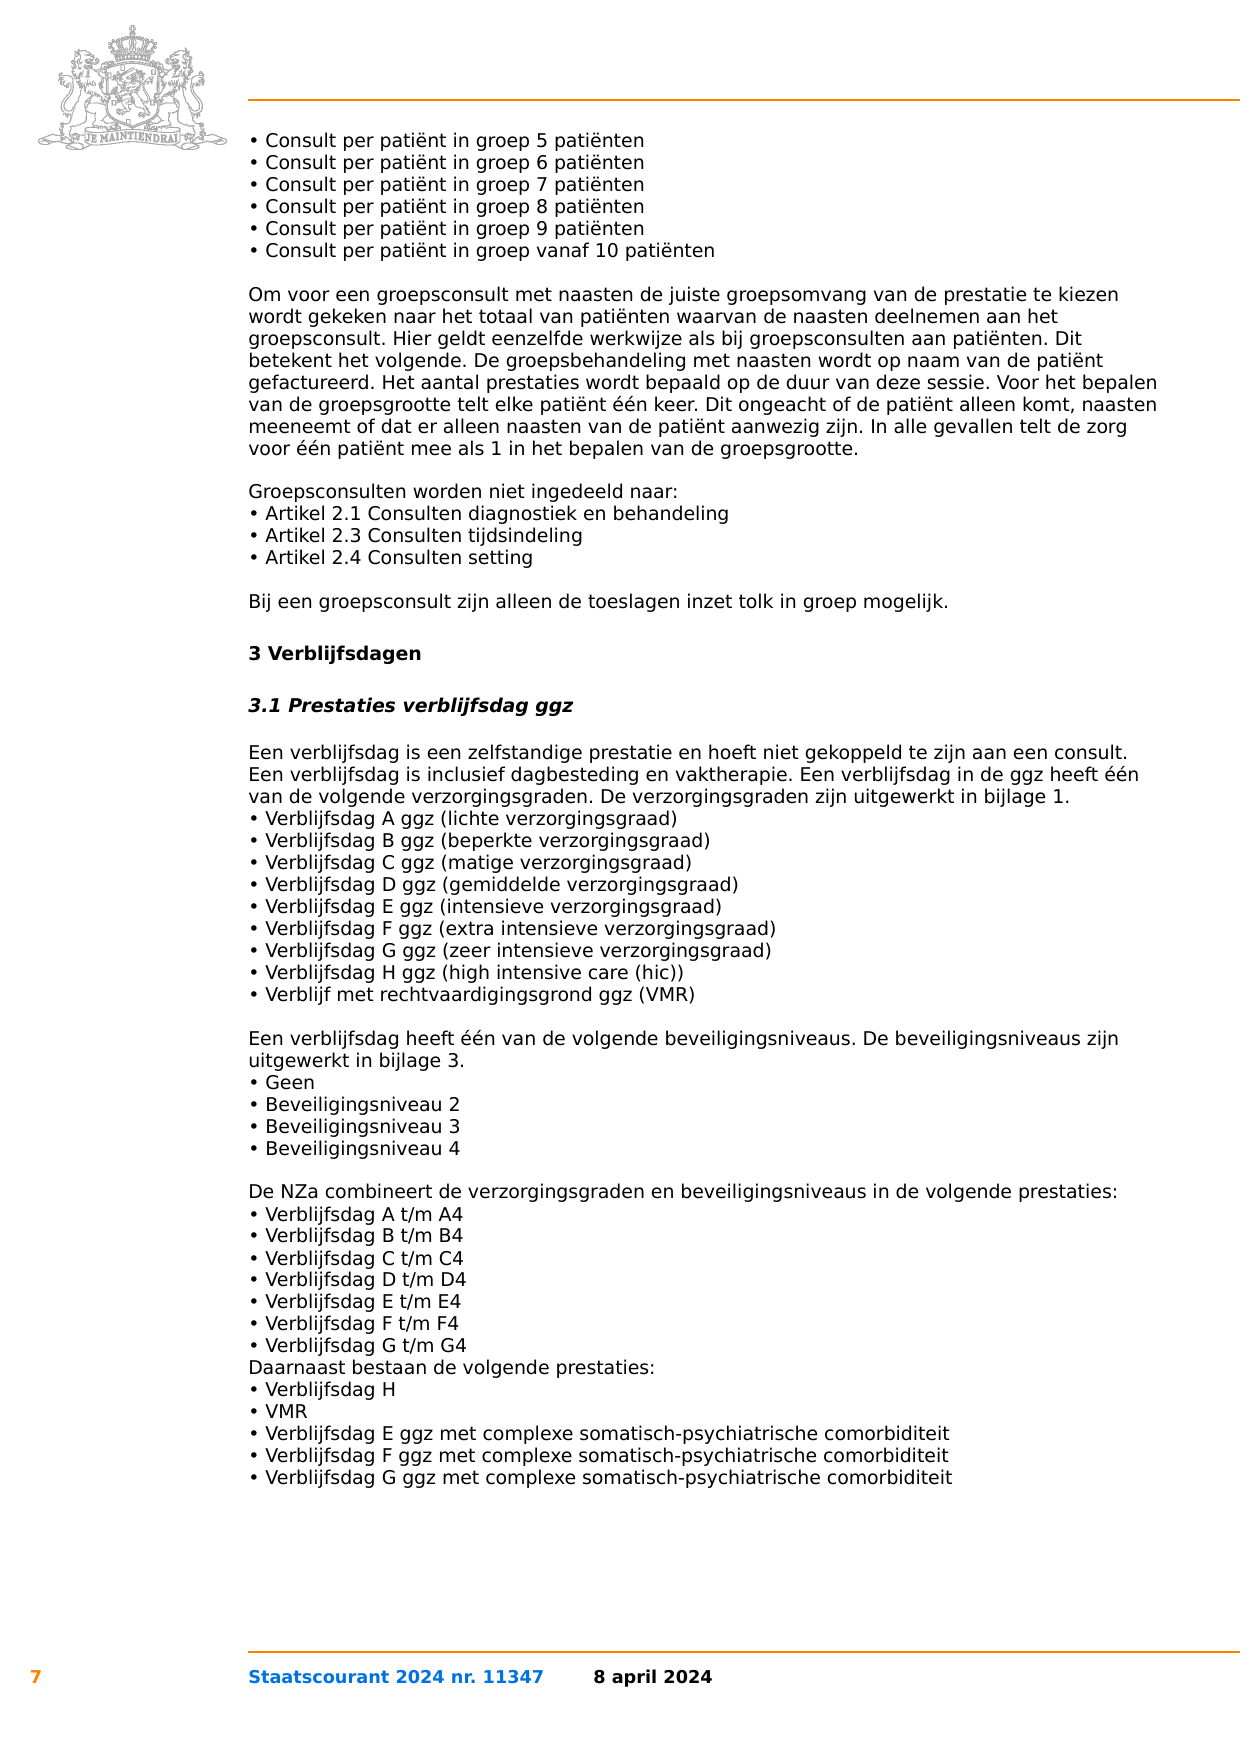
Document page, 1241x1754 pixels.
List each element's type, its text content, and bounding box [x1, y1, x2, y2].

text • Verblijfsdag D t/m D4 [248, 1269, 1163, 1291]
text Groepsconsulten worden niet ingedeeld naar: [248, 481, 1163, 503]
text Een verblijfsdag is een zelfstandige prestatie en hoeft niet gekoppeld te zijn aan een consult. Een verblijfsdag is inclusief dagbesteding en vaktherapie. Een verblijfsdag in de ggz heeft één van de volgende verzorgingsgraden. De verzorgingsgraden zijn uitgewerkt in bijlage 1. [248, 742, 1163, 808]
text • Artikel 2.3 Consulten tijdsindeling [248, 525, 1163, 547]
text • Artikel 2.4 Consulten setting [248, 547, 1163, 569]
text • Verblijfsdag H ggz (high intensive care (hic)) [248, 962, 1163, 984]
text • Verblijfsdag B t/m B4 [248, 1225, 1163, 1247]
text • Verblijfsdag G t/m G4 [248, 1335, 1163, 1357]
text De NZa combineert de verzorgingsgraden en beveiligingsniveaus in de volgende prestaties: [248, 1181, 1163, 1203]
text • Beveiligingsniveau 2 [248, 1094, 1163, 1116]
picture [38, 25, 227, 150]
text Daarnaast bestaan de volgende prestaties: [248, 1357, 1163, 1379]
text • Consult per patiënt in groep vanaf 10 patiënten [248, 240, 1163, 262]
text • Verblijfsdag A ggz (lichte verzorgingsgraad) [248, 808, 1163, 830]
text • Verblijfsdag D ggz (gemiddelde verzorgingsgraad) [248, 874, 1163, 896]
text • Verblijfsdag E t/m E4 [248, 1291, 1163, 1313]
text • Consult per patiënt in groep 9 patiënten [248, 218, 1163, 240]
text • Verblijfsdag F ggz met complexe somatisch-psychiatrische comorbiditeit [248, 1445, 1163, 1467]
text • Consult per patiënt in groep 6 patiënten [248, 152, 1163, 174]
text • Consult per patiënt in groep 7 patiënten [248, 174, 1163, 196]
text • Geen [248, 1072, 1163, 1094]
text • Verblijfsdag E ggz met complexe somatisch-psychiatrische comorbiditeit [248, 1423, 1163, 1445]
text Een verblijfsdag heeft één van de volgende beveiligingsniveaus. De beveiligingsniveaus zijn uitgewerkt in bijlage 3. [248, 1028, 1163, 1072]
text • Verblijfsdag H [248, 1379, 1163, 1401]
text • Verblijfsdag E ggz (intensieve verzorgingsgraad) [248, 896, 1163, 918]
text • Consult per patiënt in groep 5 patiënten [248, 130, 1163, 152]
text • Verblijfsdag B ggz (beperkte verzorgingsgraad) [248, 830, 1163, 852]
text • Verblijfsdag C t/m C4 [248, 1247, 1163, 1269]
subtitle 3.1 Prestaties verblijfsdag ggz [248, 695, 1163, 717]
text • Verblijfsdag G ggz met complexe somatisch-psychiatrische comorbiditeit [248, 1467, 1163, 1489]
text • Verblijfsdag G ggz (zeer intensieve verzorgingsgraad) [248, 940, 1163, 962]
text • Verblijf met rechtvaardigingsgrond ggz (VMR) [248, 984, 1163, 1006]
text • Artikel 2.1 Consulten diagnostiek en behandeling [248, 503, 1163, 525]
text • Verblijfsdag A t/m A4 [248, 1203, 1163, 1225]
text Om voor een groepsconsult met naasten de juiste groepsomvang van de prestatie te kiezen wordt gekeken naar het totaal van patiënten waarvan de naasten deelnemen aan het groepsconsult. Hier geldt eenzelfde werkwijze als bij groepsconsulten aan patiënten. Dit betekent het volgende. De groepsbehandeling met naasten wordt op naam van de patiënt gefactureerd. Het aantal prestaties wordt bepaald op de duur van deze sessie. Voor het bepalen van de groepsgrootte telt elke patiënt één keer. Dit ongeacht of de patiënt alleen komt, naasten meeneemt of dat er alleen naasten van de patiënt aanwezig zijn. In alle gevallen telt de zorg voor één patiënt mee als 1 in het bepalen van de groepsgrootte. [248, 284, 1163, 459]
text • Verblijfsdag C ggz (matige verzorgingsgraad) [248, 852, 1163, 874]
subtitle 3 Verblijfsdagen [248, 643, 1163, 665]
text • Beveiligingsniveau 4 [248, 1138, 1163, 1159]
text • Consult per patiënt in groep 8 patiënten [248, 196, 1163, 218]
text Bij een groepsconsult zijn alleen de toeslagen inzet tolk in groep mogelijk. [248, 591, 1163, 613]
text • Beveiligingsniveau 3 [248, 1116, 1163, 1138]
text • Verblijfsdag F t/m F4 [248, 1313, 1163, 1335]
text • VMR [248, 1401, 1163, 1423]
text • Verblijfsdag F ggz (extra intensieve verzorgingsgraad) [248, 918, 1163, 940]
